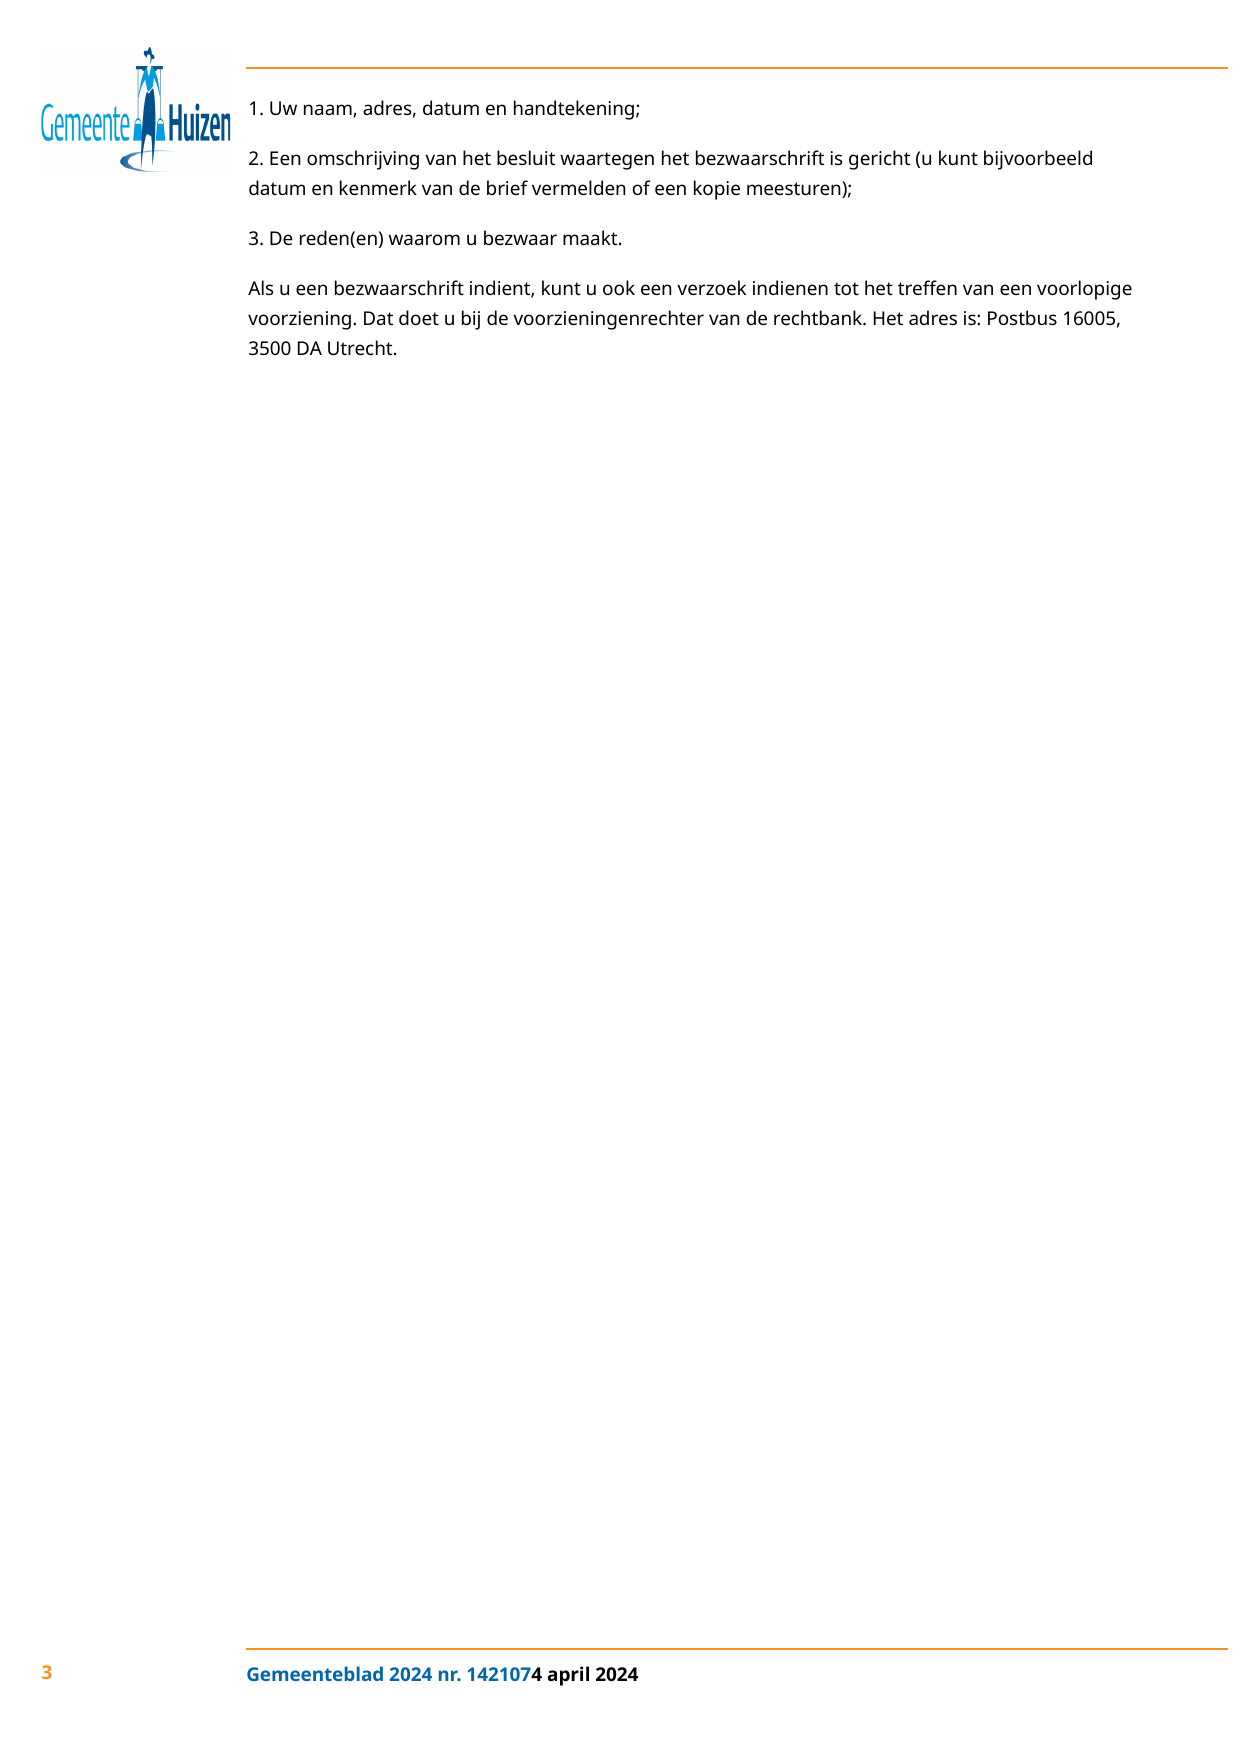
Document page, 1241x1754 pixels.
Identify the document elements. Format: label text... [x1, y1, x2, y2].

text Als u een bezwaarschrift indient, kunt u ook een verzoek indienen tot het treffen van een voorlopige voorziening. Dat doet u bij de voorzieningenrechter van de rechtbank. Het adres is: Postbus 16005, 3500 DA Utrecht. [248, 276, 1152, 361]
text 1. Uw naam, adres, datum en handtekening; [248, 95, 1152, 121]
text 3. De reden(en) waarom u bezwaar maakt. [248, 225, 1152, 251]
text 2. Een omschrijving van het besluit waartegen het bezwaarschrift is gericht (u kunt bijvoorbeeld datum en kenmerk van de brief vermelden of een kopie meesturen); [248, 145, 1152, 201]
picture [41, 47, 231, 172]
